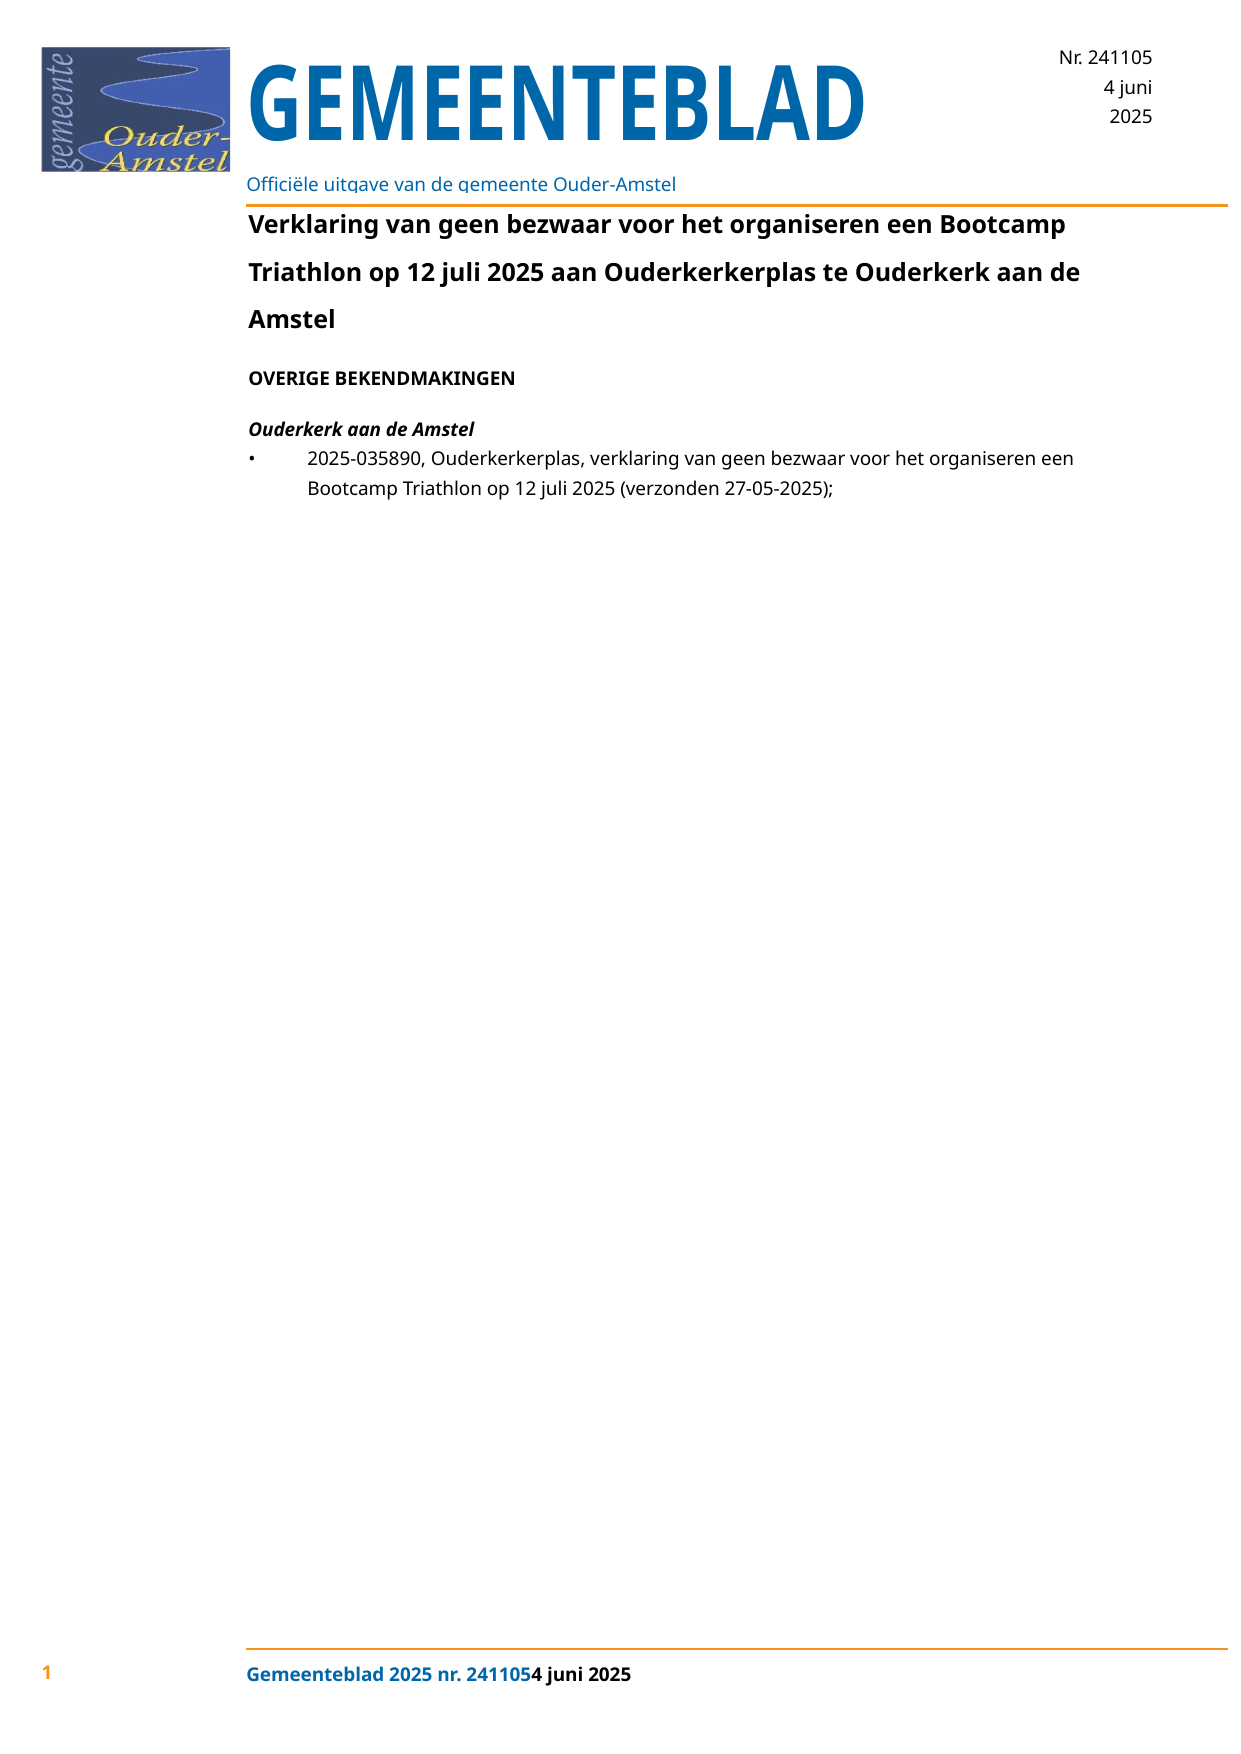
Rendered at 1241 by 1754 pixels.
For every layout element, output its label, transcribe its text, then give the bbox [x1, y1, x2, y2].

text OVERIGE BEKENDMAKINGEN [248, 366, 1152, 391]
picture [41, 47, 231, 172]
list 2025-035890, Ouderkerkerplas, verklaring van geen bezwaar voor het organiseren een Bootcamp Triathlon op 12 juli 2025 (verzonden 27-05-2025); [248, 446, 1152, 501]
text Ouderkerk aan de Amstel [248, 416, 1152, 442]
text Verklaring van geen bezwaar voor het organiseren een Bootcamp Triathlon op 12 juli 2025 aan Ouderkerkerplas te Ouderkerk aan de Amstel [248, 207, 1152, 336]
